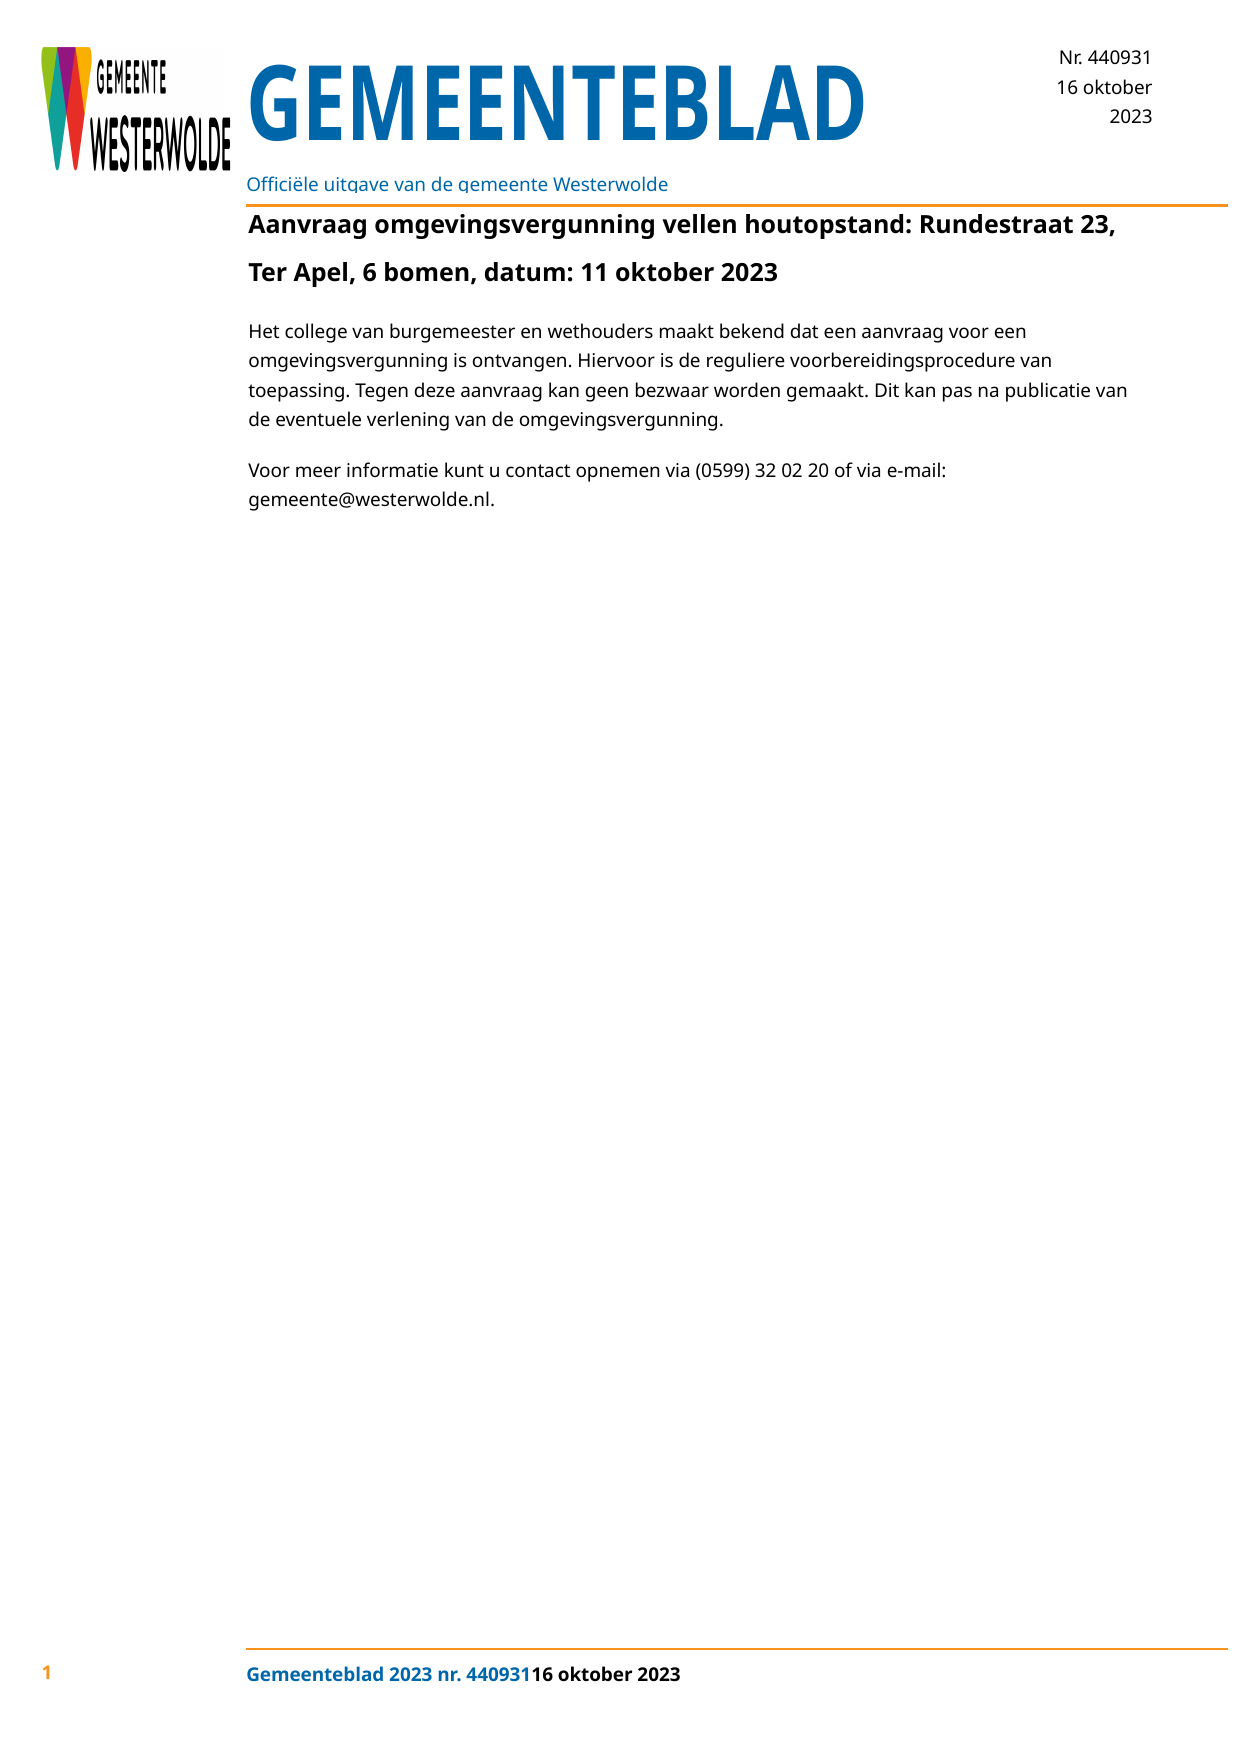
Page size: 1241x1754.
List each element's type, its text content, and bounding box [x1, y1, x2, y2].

text Voor meer informatie kunt u contact opnemen via (0599) 32 02 20 of via e-mail: gemeente@westerwolde.nl. [248, 457, 1152, 512]
picture [41, 47, 231, 172]
text Het college van burgemeester en wethouders maakt bekend dat een aanvraag voor een omgevingsvergunning is ontvangen. Hiervoor is de reguliere voorbereidingsprocedure van toepassing. Tegen deze aanvraag kan geen bezwaar worden gemaakt. Dit kan pas na publicatie van de eventuele verlening van de omgevingsvergunning. [248, 318, 1152, 432]
text Aanvraag omgevingsvergunning vellen houtopstand: Rundestraat 23, Ter Apel, 6 bomen, datum: 11 oktober 2023 [248, 207, 1152, 288]
